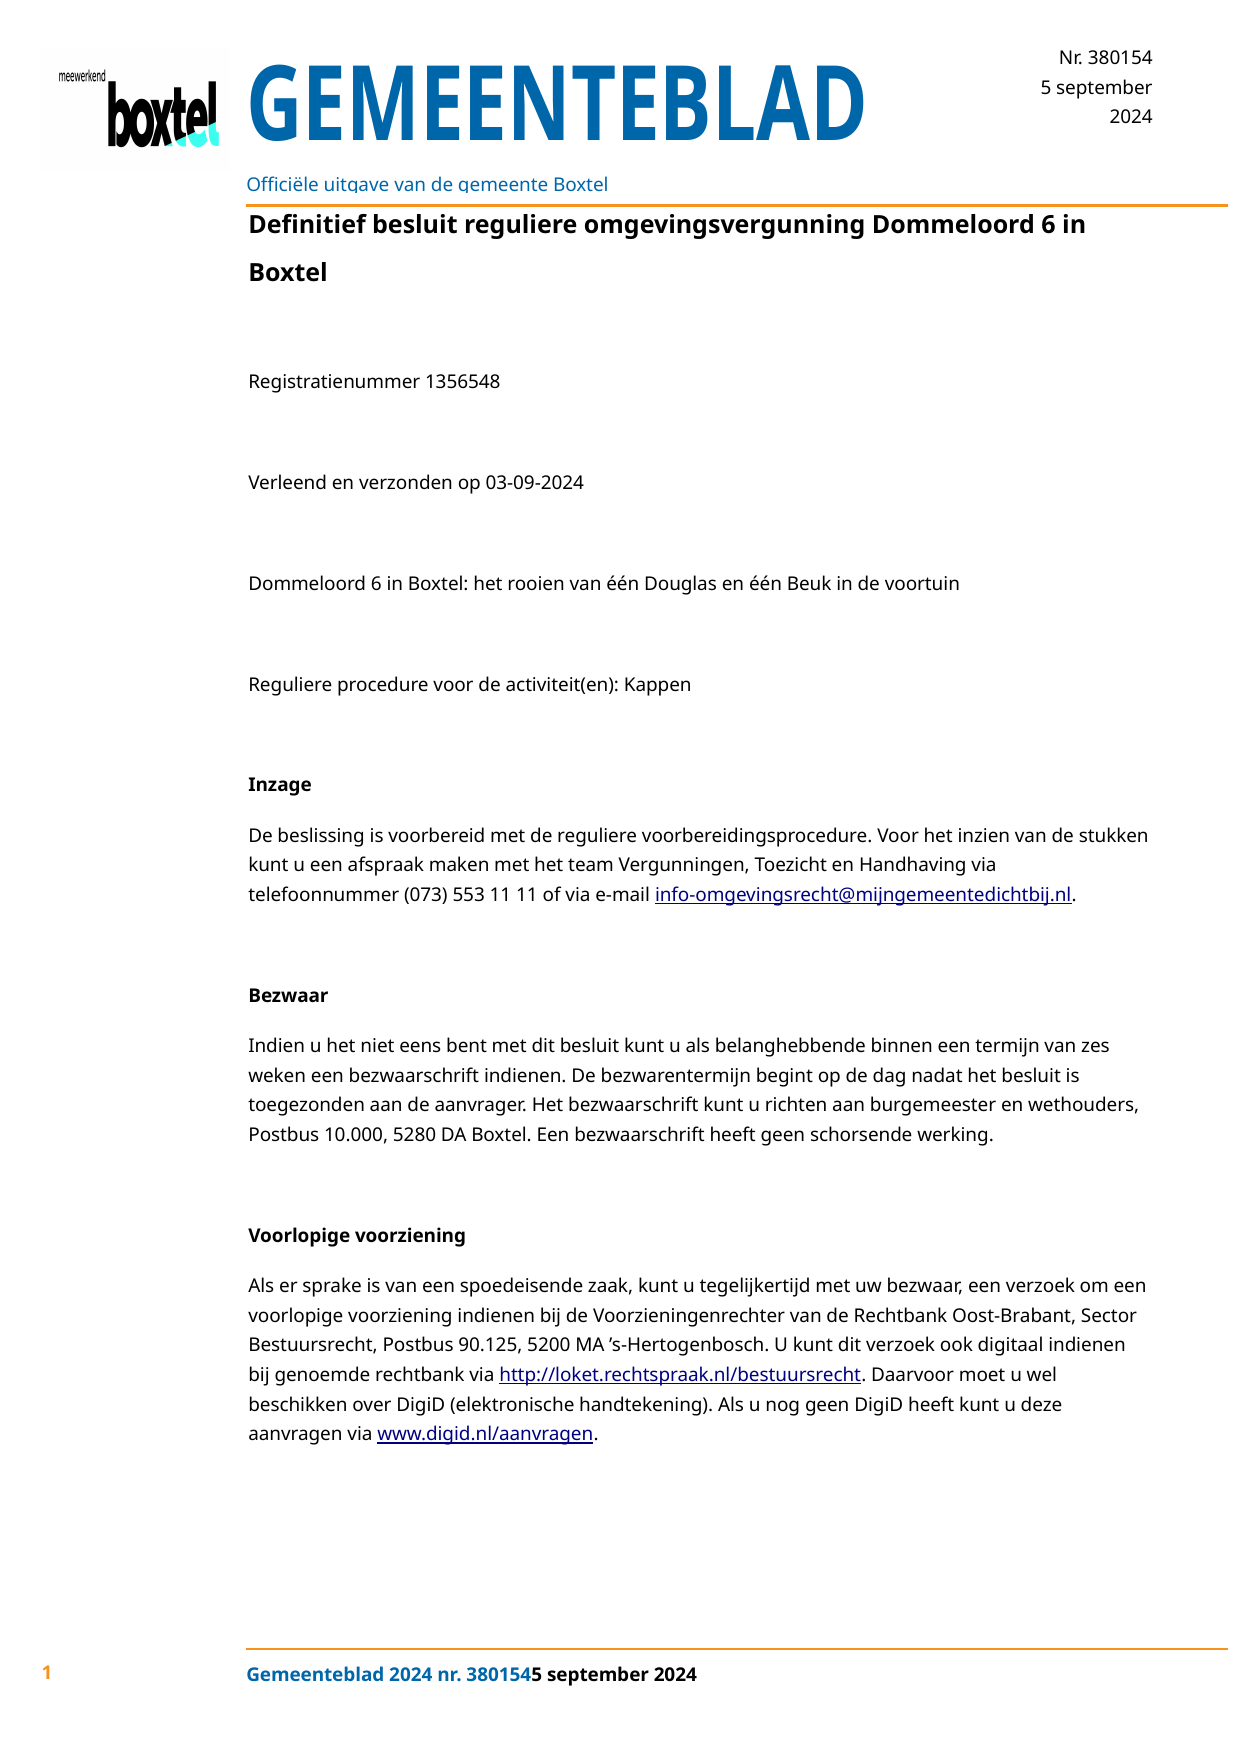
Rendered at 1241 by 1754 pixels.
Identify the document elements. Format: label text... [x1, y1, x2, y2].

text De beslissing is voorbereid met de reguliere voorbereidingsprocedure. Voor het inzien van de stukken kunt u een afspraak maken met het team Vergunningen, Toezicht en Handhaving via telefoonnummer (073) 553 11 11 of via e-mail info-omgevingsrecht@mijngemeentedichtbij.nl. [248, 822, 1152, 907]
text Verleend en verzonden op 03-09-2024 [248, 469, 1152, 495]
text Als er sprake is van een spoedeisende zaak, kunt u tegelijkertijd met uw bezwaar, een verzoek om een voorlopige voorziening indienen bij de Voorzieningenrechter van de Rechtbank Oost-Brabant, Sector Bestuursrecht, Postbus 90.125, 5200 MA ’s-Hertogenbosch. U kunt dit verzoek ook digitaal indienen bij genoemde rechtbank via http://loket.rechtspraak.nl/bestuursrecht. Daarvoor moet u wel beschikken over DigiD (elektronische handtekening). Als u nog geen DigiD heeft kunt u deze aanvragen via www.digid.nl/aanvragen. [248, 1272, 1152, 1446]
text Definitief besluit reguliere omgevingsvergunning Dommeloord 6 in Boxtel [248, 207, 1152, 288]
text Indien u het niet eens bent met dit besluit kunt u als belanghebbende binnen een termijn van zes weken een bezwaarschrift indienen. De bezwarentermijn begint op de dag nadat het besluit is toegezonden aan de aanvrager. Het bezwaarschrift kunt u richten aan burgemeester en wethouders, Postbus 10.000, 5280 DA Boxtel. Een bezwaarschrift heeft geen schorsende werking. [248, 1032, 1152, 1147]
text Reguliere procedure voor de activiteit(en): Kappen [248, 671, 1152, 697]
text Inzage [248, 772, 1152, 797]
picture [41, 47, 231, 172]
text Registratienummer 1356548 [248, 368, 1152, 394]
text Voorlopige voorziening [248, 1222, 1152, 1248]
text Bezwaar [248, 982, 1152, 1008]
text Dommeloord 6 in Boxtel: het rooien van één Douglas en één Beuk in de voortuin [248, 570, 1152, 596]
